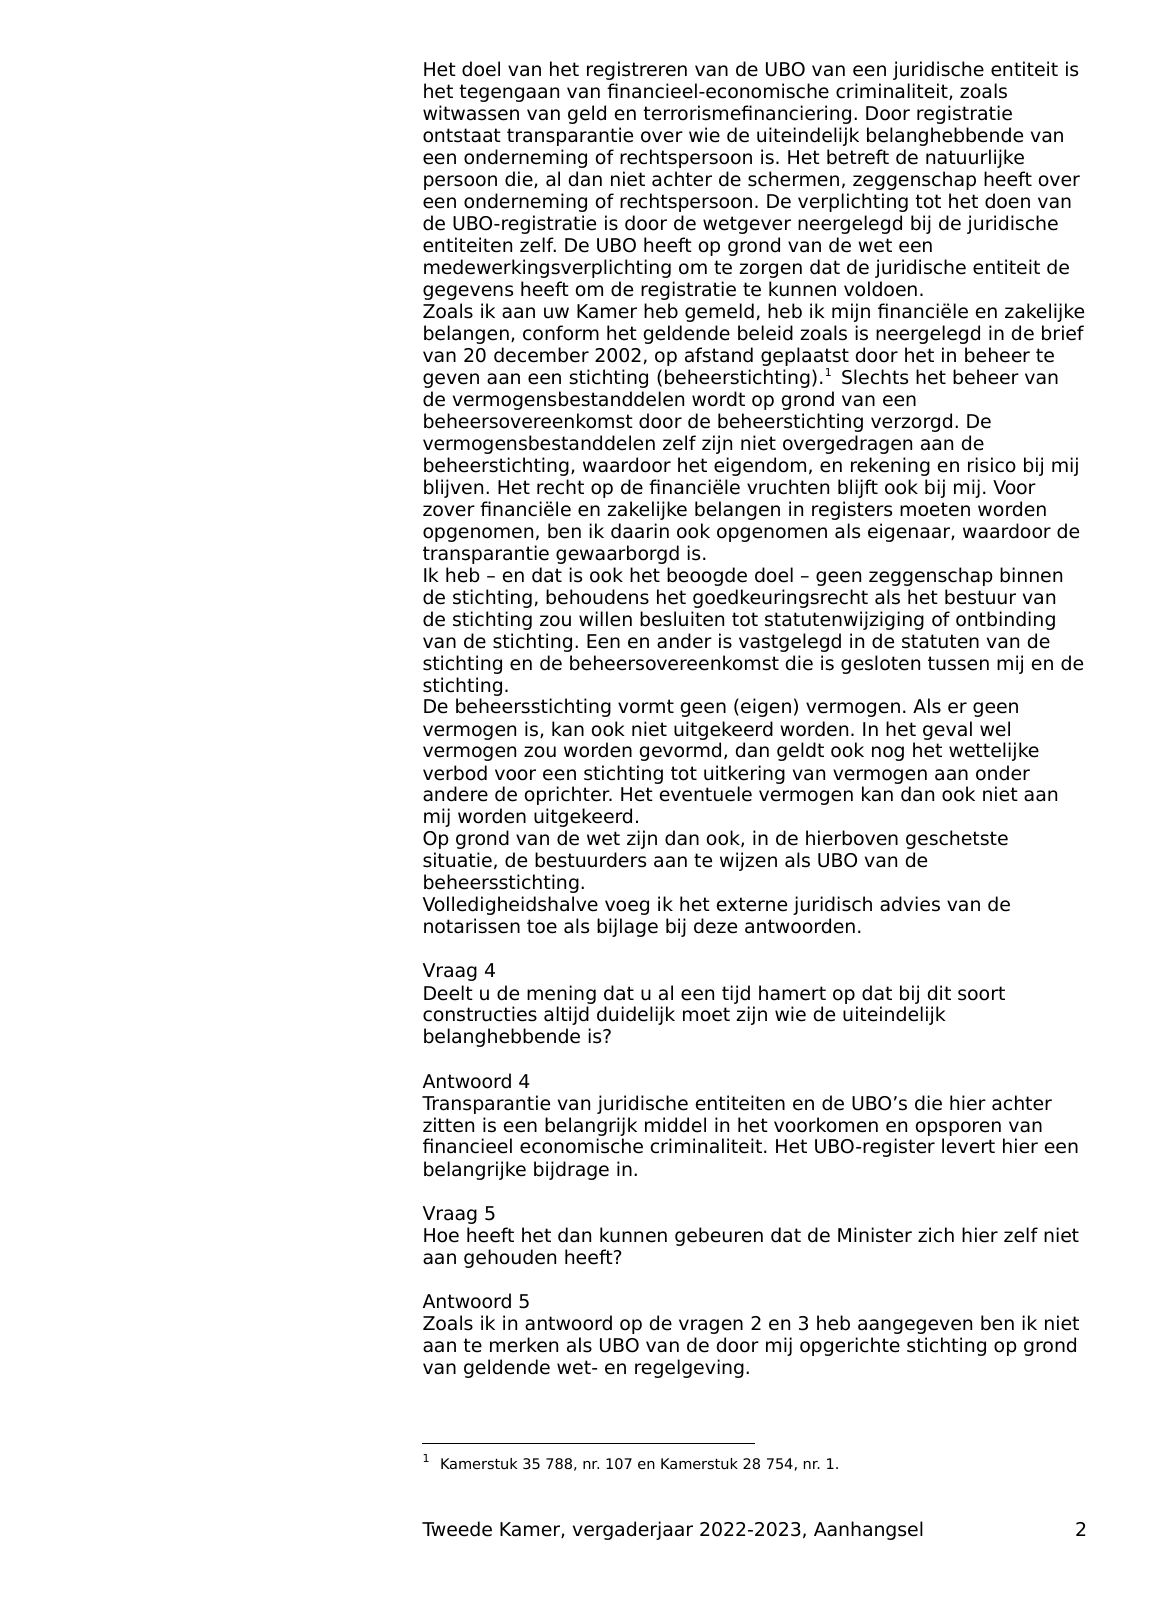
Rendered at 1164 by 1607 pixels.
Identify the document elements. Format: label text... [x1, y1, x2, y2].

text Het doel van het registreren van de UBO van een juridische entiteit is het tegengaan van financieel-economische criminaliteit, zoals witwassen van geld en terrorismefinanciering. Door registratie ontstaat transparantie over wie de uiteindelijk belanghebbende van een onderneming of rechtspersoon is. Het betreft de natuurlijke persoon die, al dan niet achter de schermen, zeggenschap heeft over een onderneming of rechtspersoon. De verplichting tot het doen van de UBO-registratie is door de wetgever neergelegd bij de juridische entiteiten zelf. De UBO heeft op grond van de wet een medewerkingsverplichting om te zorgen dat de juridische entiteit de gegevens heeft om de registratie te kunnen voldoen. [422, 59, 1087, 301]
text Zoals ik in antwoord op de vragen 2 en 3 heb aangegeven ben ik niet aan te merken als UBO van de door mij opgerichte stichting op grond van geldende wet- en regelgeving. [422, 1313, 1087, 1379]
text Antwoord 4 [422, 1071, 1087, 1092]
text Ik heb – en dat is ook het beoogde doel – geen zeggenschap binnen de stichting, behoudens het goedkeuringsrecht als het bestuur van de stichting zou willen besluiten tot statutenwijziging of ontbinding van de stichting. Een en ander is vastgelegd in de statuten van de stichting en de beheersovereenkomst die is gesloten tussen mij en de stichting. [422, 564, 1087, 696]
text Zoals ik aan uw Kamer heb gemeld, heb ik mijn financiële en zakelijke belangen, conform het geldende beleid zoals is neergelegd in de brief van 20 december 2002, op afstand geplaatst door het in beheer te geven aan een stichting (beheerstichting). Slechts het beheer van de vermogensbestanddelen wordt op grond van een beheersovereenkomst door de beheerstichting verzorgd. De vermogensbestanddelen zelf zijn niet overgedragen aan de beheerstichting, waardoor het eigendom, en rekening en risico bij mij blijven. Het recht op de financiële vruchten blijft ook bij mij. Voor zover financiële en zakelijke belangen in registers moeten worden opgenomen, ben ik daarin ook opgenomen als eigenaar, waardoor de transparantie gewaarborgd is. [422, 301, 1087, 564]
text Volledigheidshalve voeg ik het externe juridisch advies van de notarissen toe als bijlage bij deze antwoorden. [422, 894, 1087, 938]
text Deelt u de mening dat u al een tijd hamert op dat bij dit soort constructies altijd duidelijk moet zijn wie de uiteindelijk belanghebbende is? [422, 982, 1087, 1048]
text De beheersstichting vormt geen (eigen) vermogen. Als er geen vermogen is, kan ook niet uitgekeerd worden. In het geval wel vermogen zou worden gevormd, dan geldt ook nog het wettelijke verbod voor een stichting tot uitkering van vermogen aan onder andere de oprichter. Het eventuele vermogen kan dan ook niet aan mij worden uitgekeerd. [422, 696, 1087, 828]
text Op grond van de wet zijn dan ook, in de hierboven geschetste situatie, de bestuurders aan te wijzen als UBO van de beheersstichting. [422, 828, 1087, 894]
text Vraag 4 [422, 960, 1087, 982]
text Hoe heeft het dan kunnen gebeuren dat de Minister zich hier zelf niet aan gehouden heeft? [422, 1224, 1087, 1268]
text Transparantie van juridische entiteiten en de UBO’s die hier achter zitten is een belangrijk middel in het voorkomen en opsporen van financieel economische criminaliteit. Het UBO-register levert hier een belangrijke bijdrage in. [422, 1092, 1087, 1180]
text Kamerstuk 35 788, nr. 107 en Kamerstuk 28 754, nr. 1. [422, 1452, 1087, 1474]
text Vraag 5 [422, 1203, 1087, 1224]
text Antwoord 5 [422, 1291, 1087, 1313]
